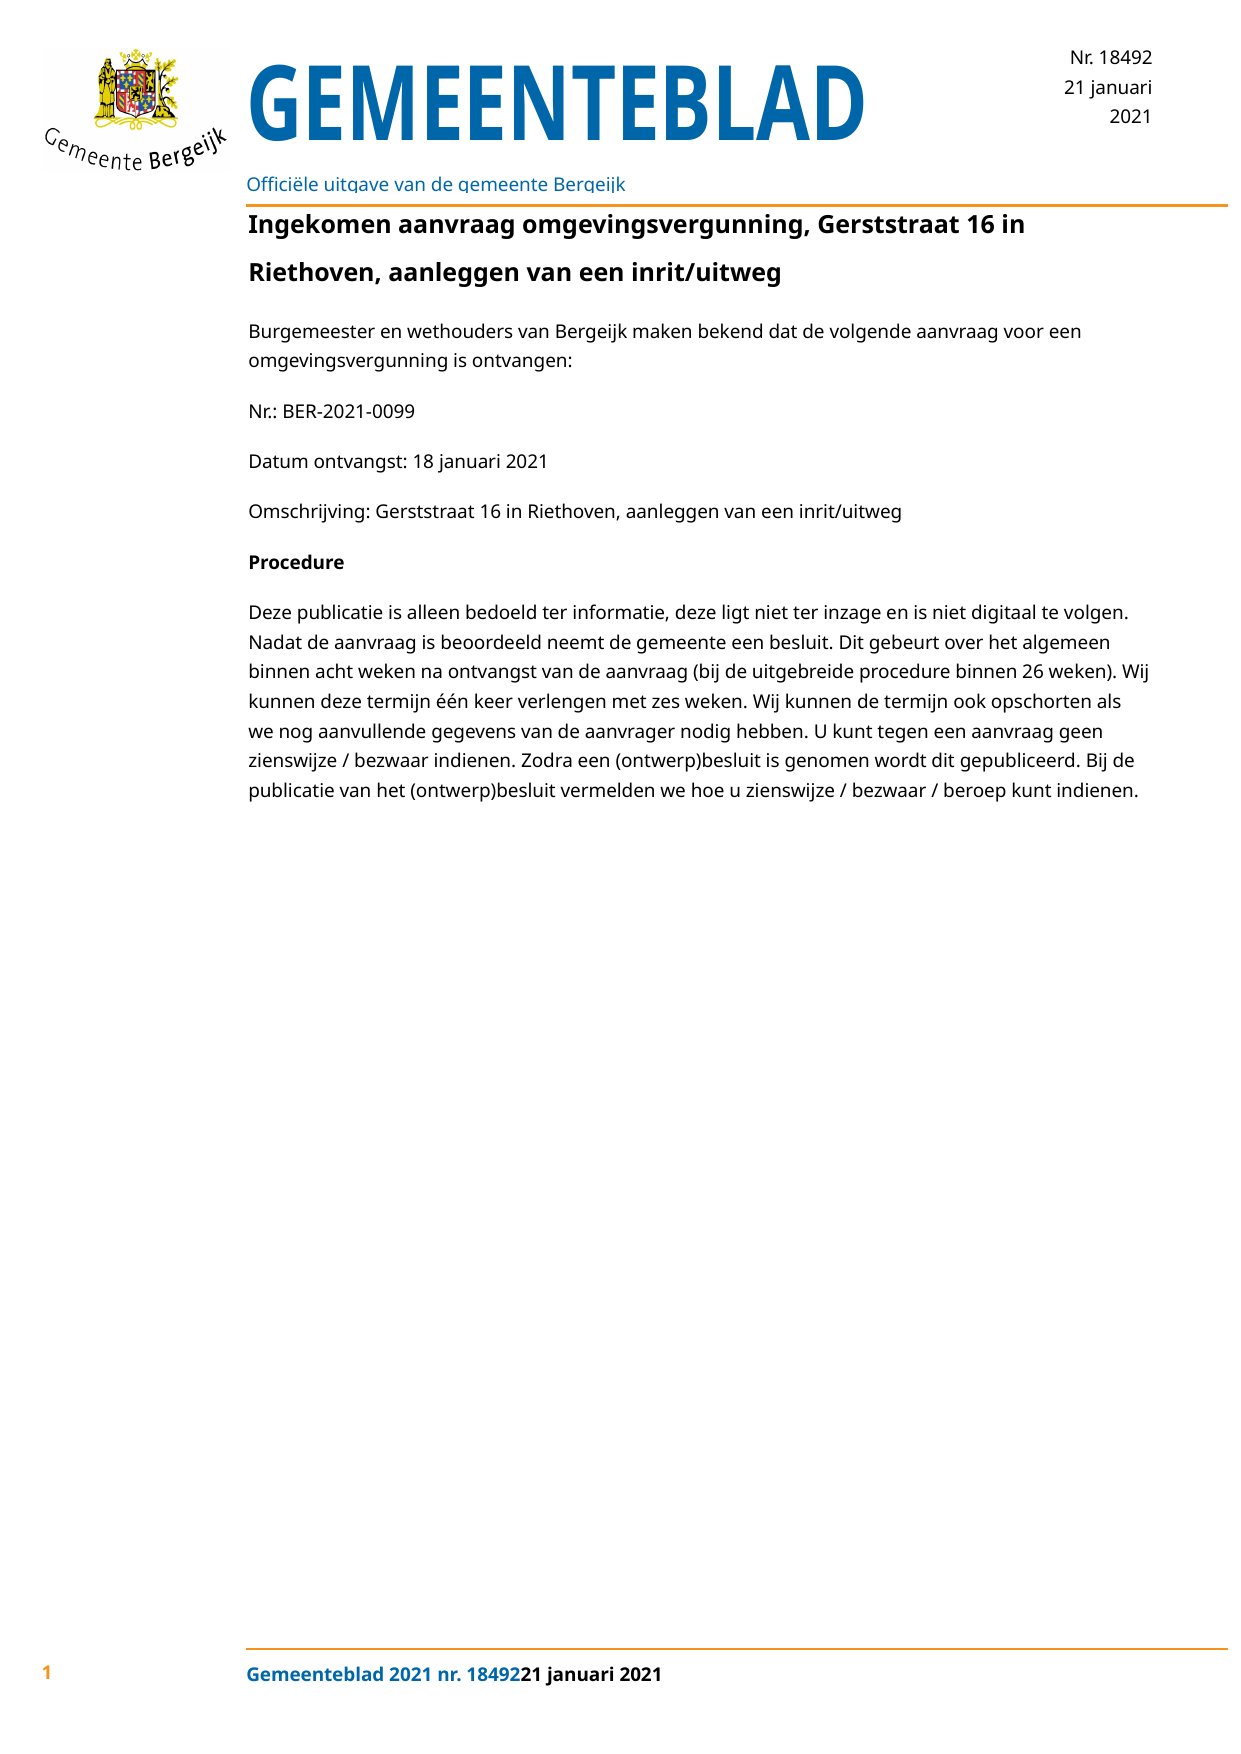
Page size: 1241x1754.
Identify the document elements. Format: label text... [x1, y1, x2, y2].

text Burgemeester en wethouders van Bergeijk maken bekend dat de volgende aanvraag voor een omgevingsvergunning is ontvangen: [248, 318, 1152, 373]
text Nr.: BER-2021-0099 [248, 398, 1152, 424]
picture [41, 47, 231, 172]
text Ingekomen aanvraag omgevingsvergunning, Gerststraat 16 in Riethoven, aanleggen van een inrit/uitweg [248, 207, 1152, 288]
text Datum ontvangst: 18 januari 2021 [248, 448, 1152, 474]
text Procedure [248, 549, 1152, 575]
text Deze publicatie is alleen bedoeld ter informatie, deze ligt niet ter inzage en is niet digitaal te volgen. Nadat de aanvraag is beoordeeld neemt de gemeente een besluit. Dit gebeurt over het algemeen binnen acht weken na ontvangst van de aanvraag (bij de uitgebreide procedure binnen 26 weken). Wij kunnen deze termijn één keer verlengen met zes weken. Wij kunnen de termijn ook opschorten als we nog aanvullende gegevens van de aanvrager nodig hebben. U kunt tegen een aanvraag geen zienswijze / bezwaar indienen. Zodra een (ontwerp)besluit is genomen wordt dit gepubliceerd. Bij de publicatie van het (ontwerp)besluit vermelden we hoe u zienswijze / bezwaar / beroep kunt indienen. [248, 599, 1152, 803]
text Omschrijving: Gerststraat 16 in Riethoven, aanleggen van een inrit/uitweg [248, 499, 1152, 524]
